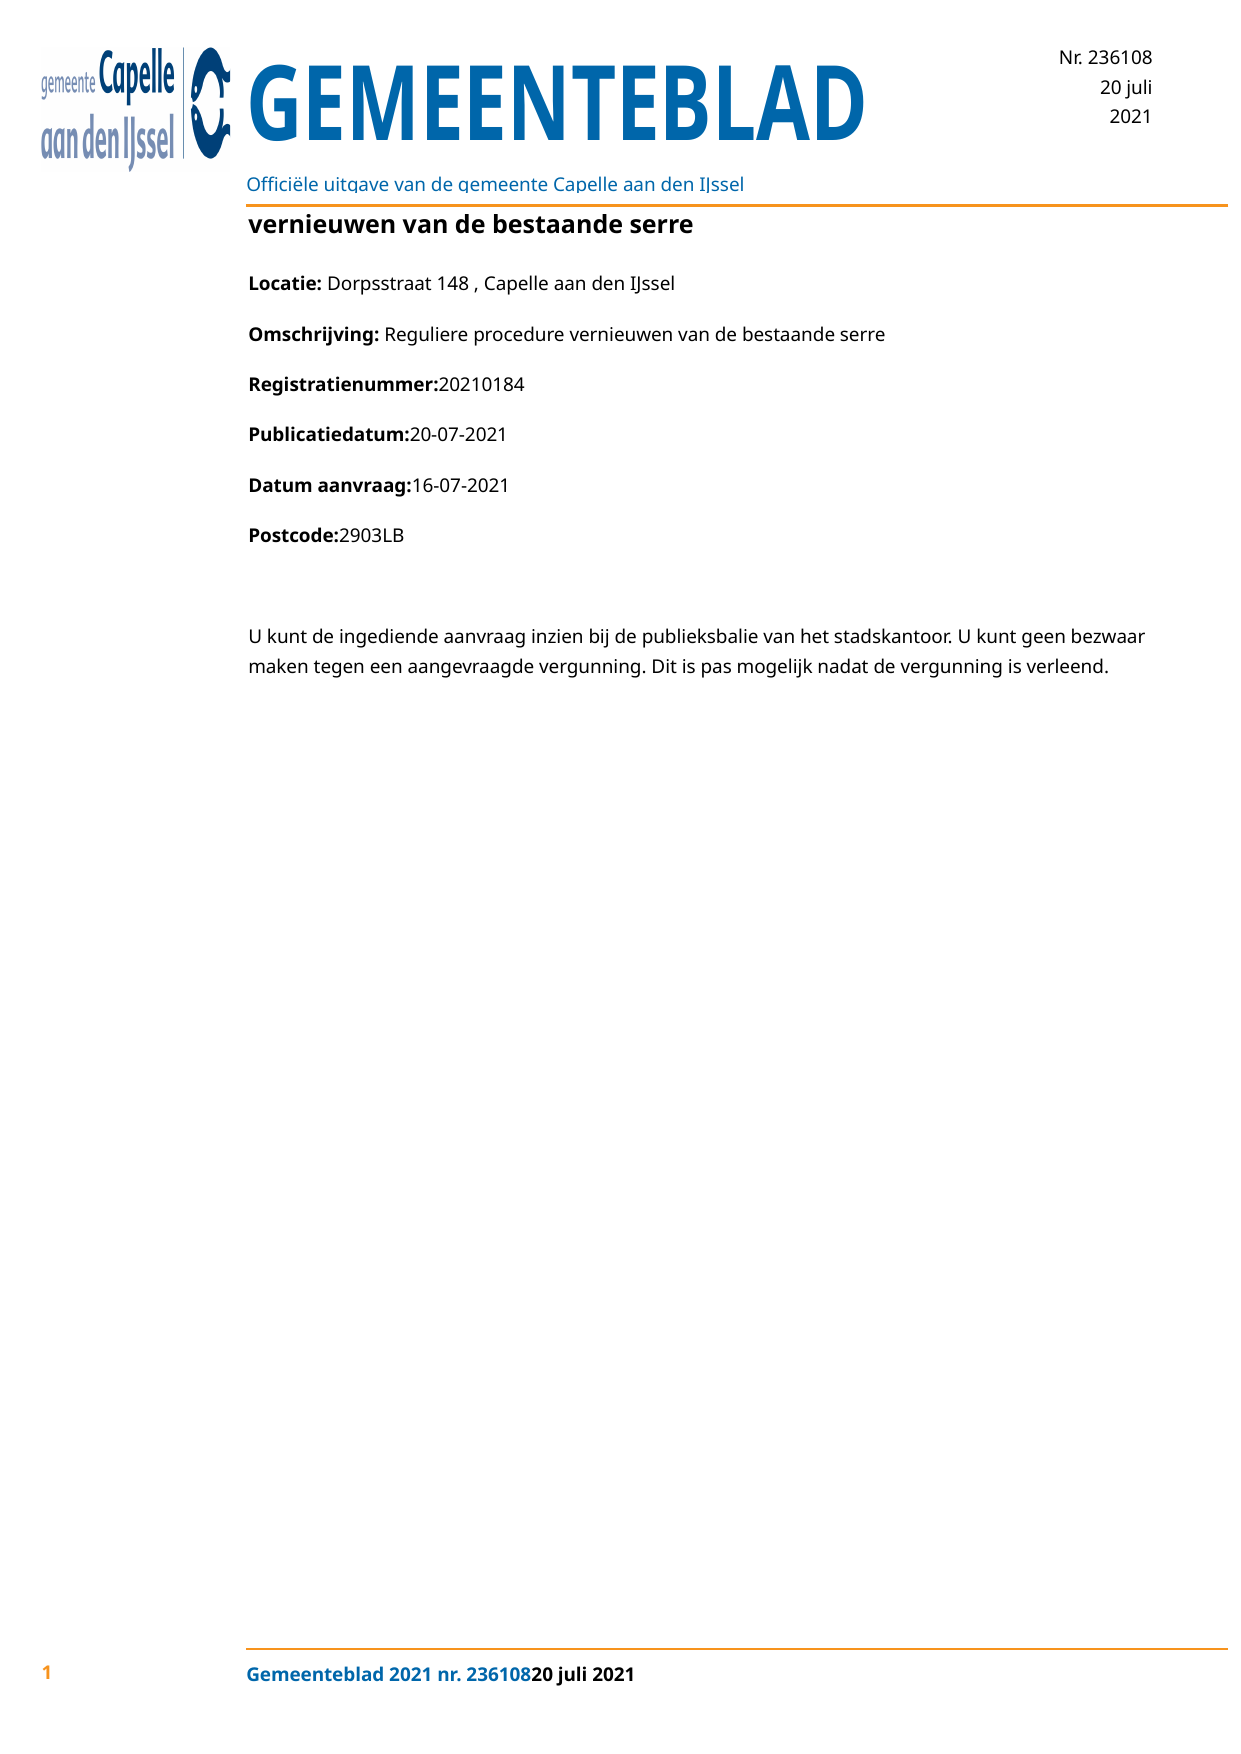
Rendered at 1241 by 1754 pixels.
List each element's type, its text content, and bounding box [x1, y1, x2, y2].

text Datum aanvraag:16-07-2021 [248, 472, 1152, 498]
text Postcode:2903LB [248, 522, 1152, 548]
text Registratienummer:20210184 [248, 371, 1152, 397]
text vernieuwen van de bestaande serre [248, 207, 1152, 241]
text Publicatiedatum:20-07-2021 [248, 422, 1152, 447]
picture [41, 47, 231, 172]
text Locatie: Dorpsstraat 148 , Capelle aan den IJssel [248, 270, 1152, 296]
text U kunt de ingediende aanvraag inzien bij de publieksbalie van het stadskantoor. U kunt geen bezwaar maken tegen een aangevraagde vergunning. Dit is pas mogelijk nadat de vergunning is verleend. [248, 623, 1152, 678]
text Omschrijving: Reguliere procedure vernieuwen van de bestaande serre [248, 321, 1152, 346]
